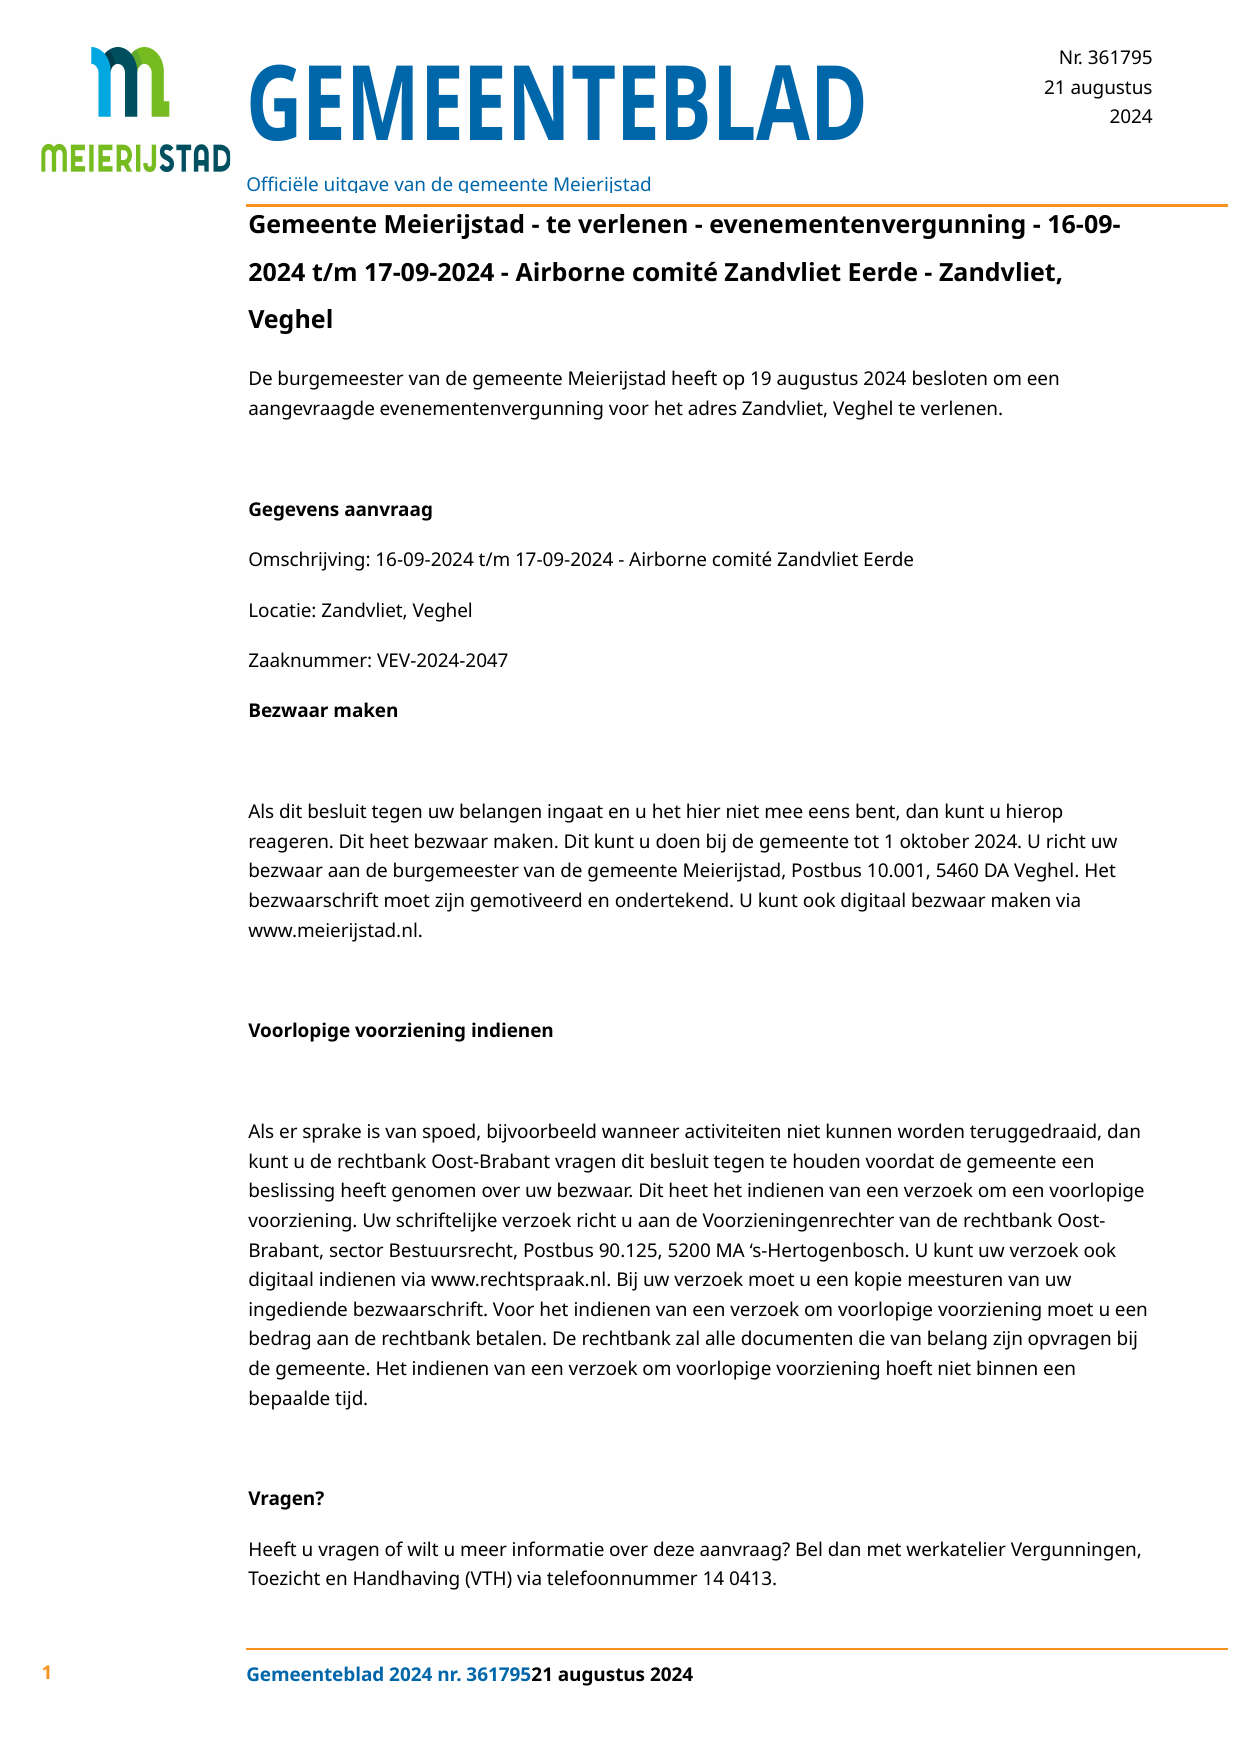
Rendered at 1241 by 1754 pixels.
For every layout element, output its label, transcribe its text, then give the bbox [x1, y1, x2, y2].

text Zaaknummer: VEV-2024-2047 [248, 647, 1152, 673]
text Gegevens aanvraag [248, 496, 1152, 522]
text De burgemeester van de gemeente Meierijstad heeft op 19 augustus 2024 besloten om een aangevraagde evenementenvergunning voor het adres Zandvliet, Veghel te verlenen. [248, 366, 1152, 421]
picture [41, 47, 231, 172]
text Als er sprake is van spoed, bijvoorbeeld wanneer activiteiten niet kunnen worden teruggedraaid, dan kunt u de rechtbank Oost-Brabant vragen dit besluit tegen te houden voordat de gemeente een beslissing heeft genomen over uw bezwaar. Dit heet het indienen van een verzoek om een voorlopige voorziening. Uw schriftelijke verzoek richt u aan de Voorzieningenrechter van de rechtbank Oost-Brabant, sector Bestuursrecht, Postbus 90.125, 5200 MA ‘s-Hertogenbosch. U kunt uw verzoek ook digitaal indienen via www.rechtspraak.nl. Bij uw verzoek moet u een kopie meesturen van uw ingediende bezwaarschrift. Voor het indienen van een verzoek om voorlopige voorziening moet u een bedrag aan de rechtbank betalen. De rechtbank zal alle documenten die van belang zijn opvragen bij de gemeente. Het indienen van een verzoek om voorlopige voorziening hoeft niet binnen een bepaalde tijd. [248, 1118, 1152, 1410]
text Gemeente Meierijstad - te verlenen - evenementenvergunning - 16-09-2024 t/m 17-09-2024 - Airborne comité Zandvliet Eerde - Zandvliet, Veghel [248, 207, 1152, 336]
text Vragen? [248, 1486, 1152, 1511]
text Voorlopige voorziening indienen [248, 1018, 1152, 1043]
text Omschrijving: 16-09-2024 t/m 17-09-2024 - Airborne comité Zandvliet Eerde [248, 546, 1152, 572]
text Als dit besluit tegen uw belangen ingaat en u het hier niet mee eens bent, dan kunt u hierop reageren. Dit heet bezwaar maken. Dit kunt u doen bij de gemeente tot 1 oktober 2024. U richt uw bezwaar aan de burgemeester van de gemeente Meierijstad, Postbus 10.001, 5460 DA Veghel. Het bezwaarschrift moet zijn gemotiveerd en ondertekend. U kunt ook digitaal bezwaar maken via www.meierijstad.nl. [248, 798, 1152, 942]
text Heeft u vragen of wilt u meer informatie over deze aanvraag? Bel dan met werkatelier Vergunningen, Toezicht en Handhaving (VTH) via telefoonnummer 14 0413. [248, 1536, 1152, 1591]
text Bezwaar maken [248, 698, 1152, 723]
text Locatie: Zandvliet, Veghel [248, 597, 1152, 622]
